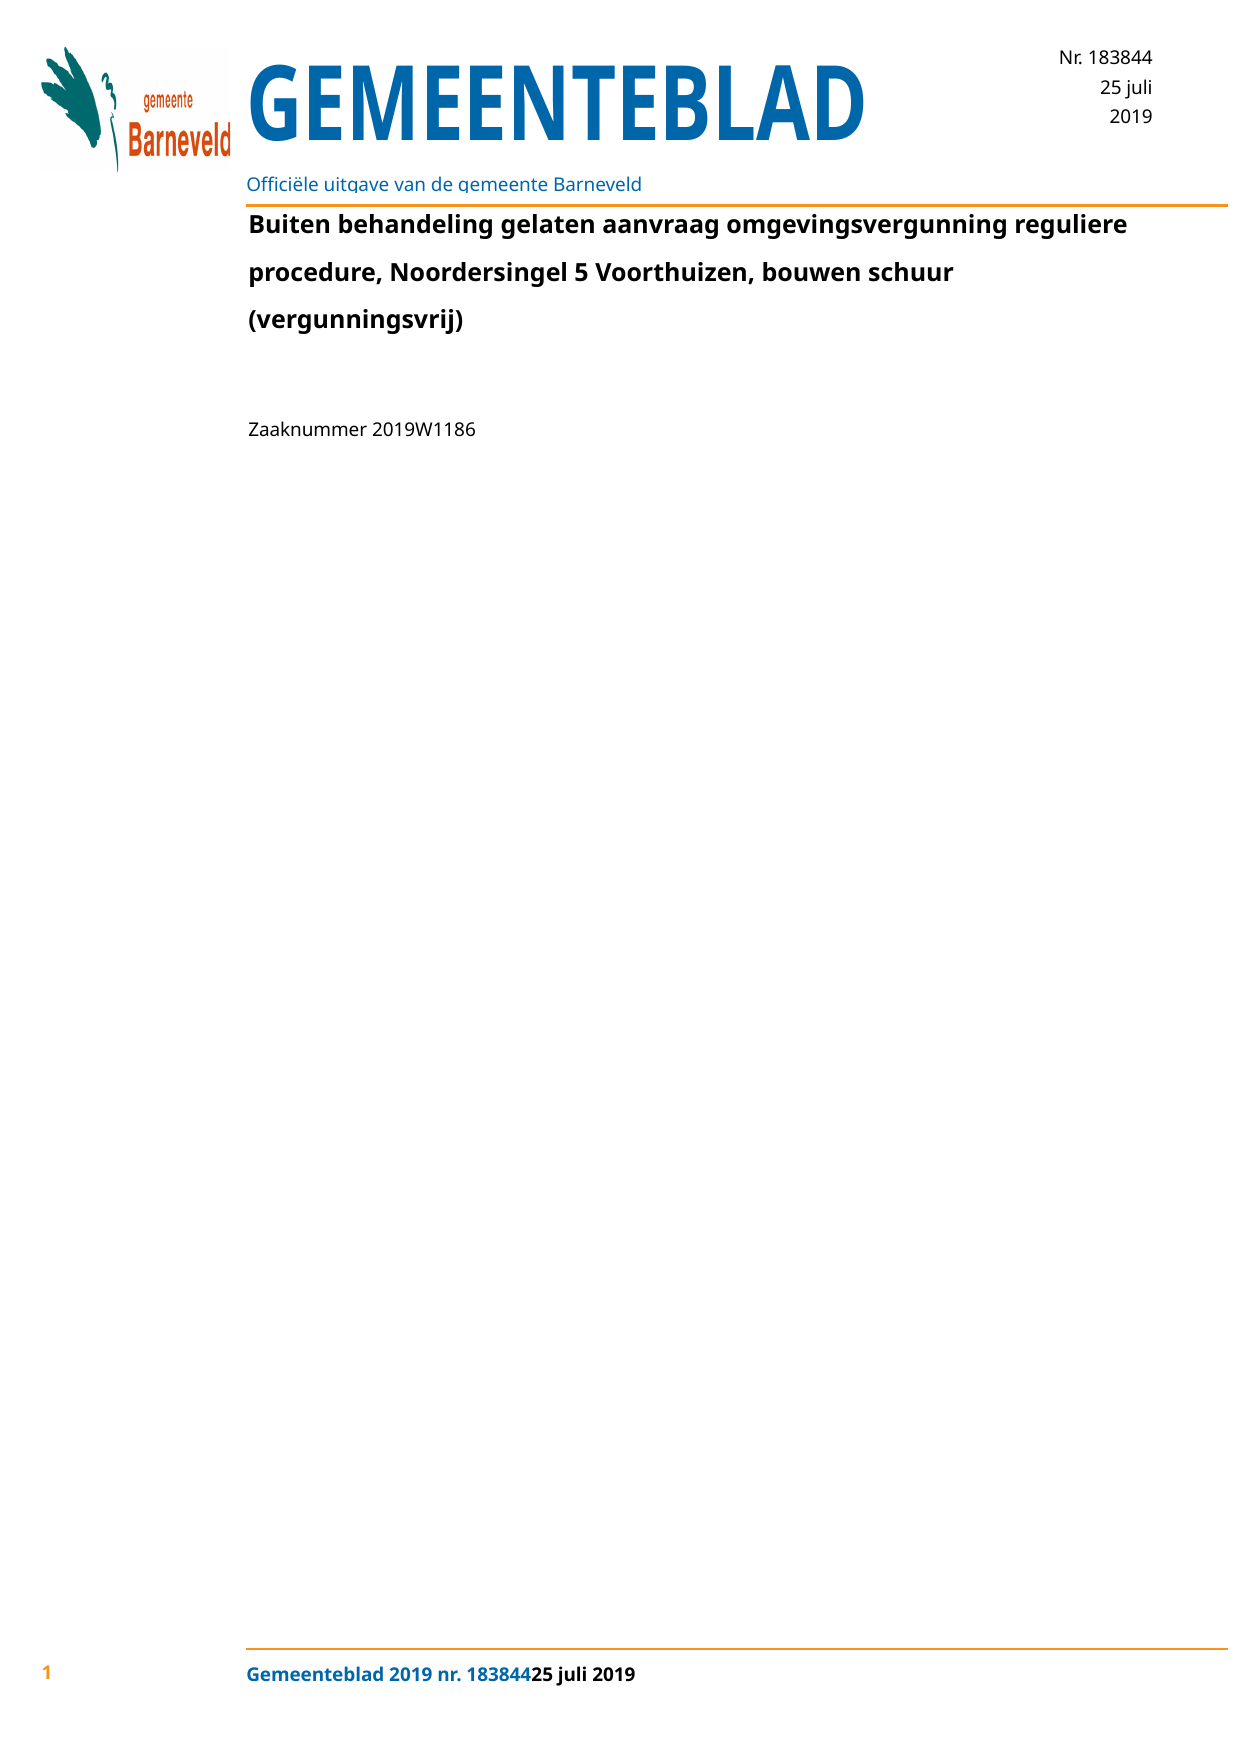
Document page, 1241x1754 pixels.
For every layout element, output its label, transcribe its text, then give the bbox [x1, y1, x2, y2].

text Buiten behandeling gelaten aanvraag omgevingsvergunning reguliere procedure, Noordersingel 5 Voorthuizen, bouwen schuur (vergunningsvrij) [248, 207, 1152, 336]
text Zaaknummer 2019W1186 [248, 416, 1152, 442]
picture [41, 47, 231, 172]
